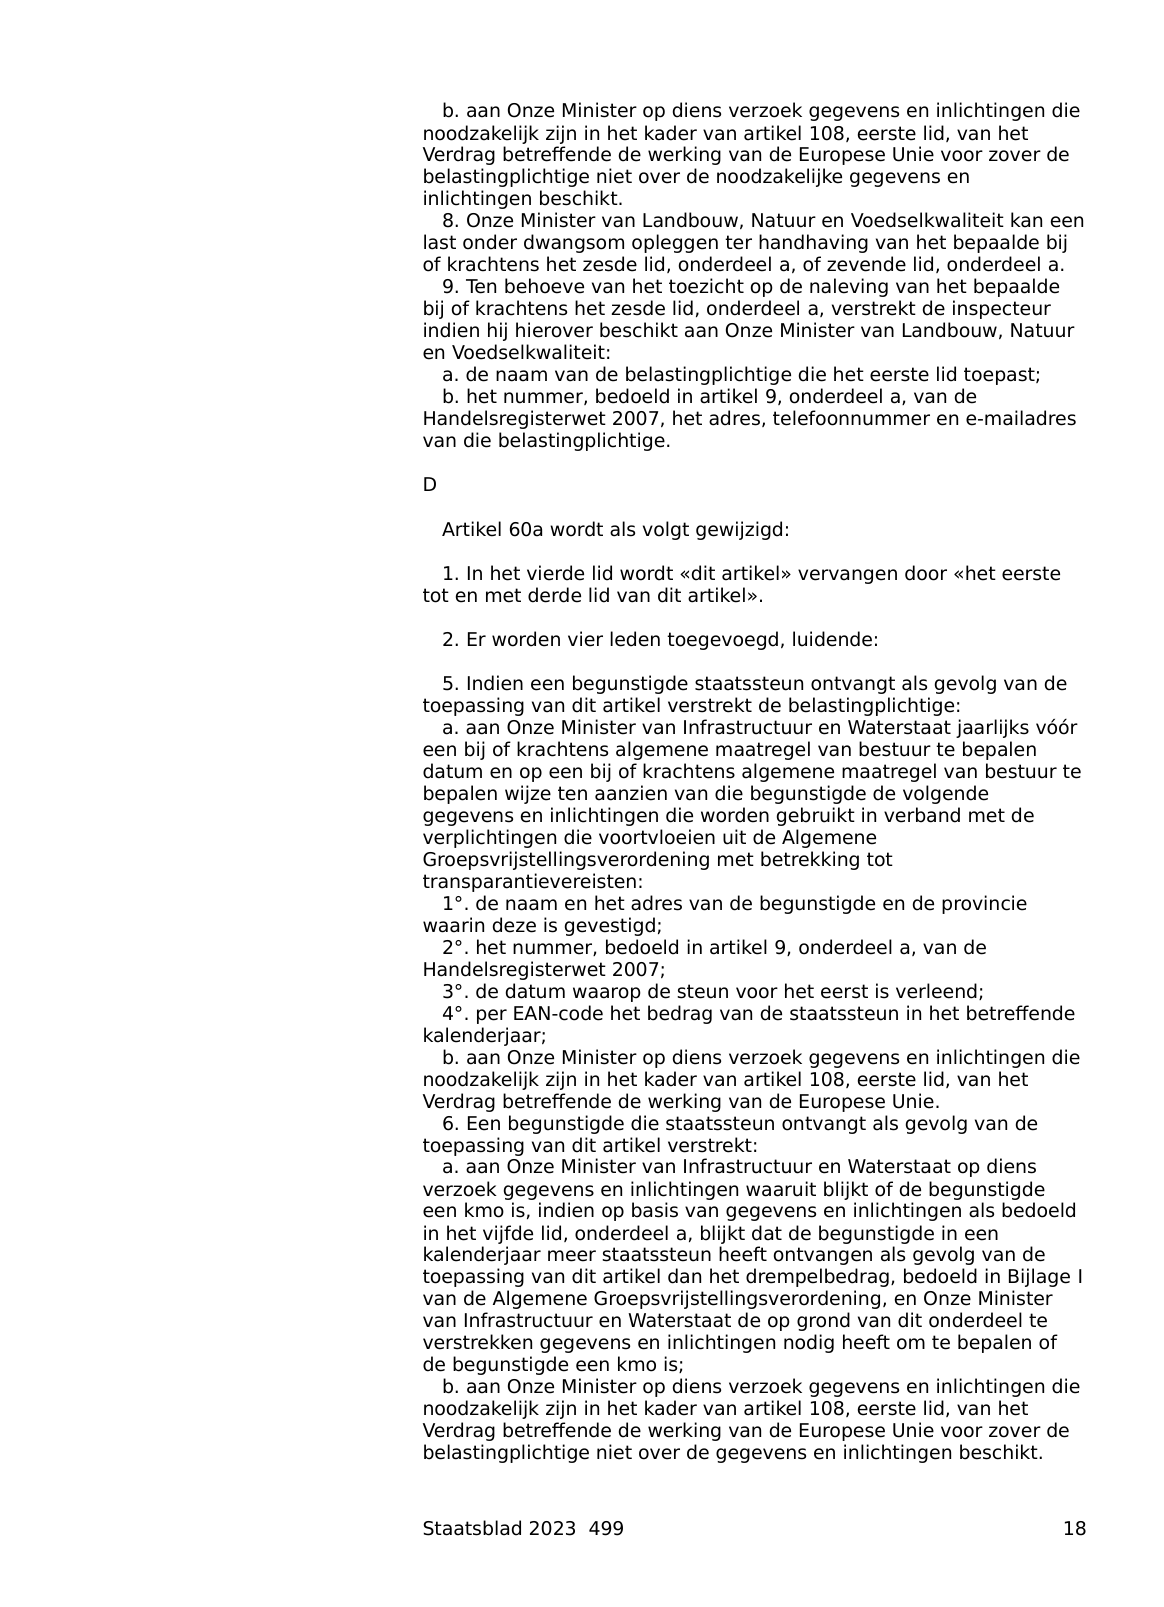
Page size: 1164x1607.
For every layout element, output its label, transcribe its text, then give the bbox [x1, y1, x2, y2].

text b. aan Onze Minister op diens verzoek gegevens en inlichtingen die noodzakelijk zijn in het kader van artikel 108, eerste lid, van het Verdrag betreffende de werking van de Europese Unie voor zover de belastingplichtige niet over de gegevens en inlichtingen beschikt. [422, 1376, 1087, 1464]
text D [422, 474, 1087, 496]
text 2°. het nummer, bedoeld in artikel 9, onderdeel a, van de Handelsregisterwet 2007; [422, 937, 1087, 981]
text 3°. de datum waarop de steun voor het eerst is verleend; [422, 981, 1087, 1003]
text a. aan Onze Minister van Infrastructuur en Waterstaat jaarlijks vóór een bij of krachtens algemene maatregel van bestuur te bepalen datum en op een bij of krachtens algemene maatregel van bestuur te bepalen wijze ten aanzien van die begunstigde de volgende gegevens en inlichtingen die worden gebruikt in verband met de verplichtingen die voortvloeien uit de Algemene Groepsvrijstellingsverordening met betrekking tot transparantievereisten: [422, 717, 1087, 893]
text 5. Indien een begunstigde staatssteun ontvangt als gevolg van de toepassing van dit artikel verstrekt de belastingplichtige: [422, 673, 1087, 717]
text 6. Een begunstigde die staatssteun ontvangt als gevolg van de toepassing van dit artikel verstrekt: [422, 1112, 1087, 1156]
text 9. Ten behoeve van het toezicht op de naleving van het bepaalde bij of krachtens het zesde lid, onderdeel a, verstrekt de inspecteur indien hij hierover beschikt aan Onze Minister van Landbouw, Natuur en Voedselkwaliteit: [422, 276, 1087, 364]
text a. de naam van de belastingplichtige die het eerste lid toepast; [422, 364, 1087, 386]
text b. het nummer, bedoeld in artikel 9, onderdeel a, van de Handelsregisterwet 2007, het adres, telefoonnummer en e-mailadres van die belastingplichtige. [422, 386, 1087, 452]
text 2. Er worden vier leden toegevoegd, luidende: [422, 629, 1087, 651]
text 1°. de naam en het adres van de begunstigde en de provincie waarin deze is gevestigd; [422, 893, 1087, 937]
text b. aan Onze Minister op diens verzoek gegevens en inlichtingen die noodzakelijk zijn in het kader van artikel 108, eerste lid, van het Verdrag betreffende de werking van de Europese Unie. [422, 1047, 1087, 1112]
text a. aan Onze Minister van Infrastructuur en Waterstaat op diens verzoek gegevens en inlichtingen waaruit blijkt of de begunstigde een kmo is, indien op basis van gegevens en inlichtingen als bedoeld in het vijfde lid, onderdeel a, blijkt dat de begunstigde in een kalenderjaar meer staatssteun heeft ontvangen als gevolg van de toepassing van dit artikel dan het drempelbedrag, bedoeld in Bijlage I van de Algemene Groepsvrijstellingsverordening, en Onze Minister van Infrastructuur en Waterstaat de op grond van dit onderdeel te verstrekken gegevens en inlichtingen nodig heeft om te bepalen of de begunstigde een kmo is; [422, 1156, 1087, 1376]
text b. aan Onze Minister op diens verzoek gegevens en inlichtingen die noodzakelijk zijn in het kader van artikel 108, eerste lid, van het Verdrag betreffende de werking van de Europese Unie voor zover de belastingplichtige niet over de noodzakelijke gegevens en inlichtingen beschikt. [422, 100, 1087, 210]
text 8. Onze Minister van Landbouw, Natuur en Voedselkwaliteit kan een last onder dwangsom opleggen ter handhaving van het bepaalde bij of krachtens het zesde lid, onderdeel a, of zevende lid, onderdeel a. [422, 210, 1087, 276]
text 1. In het vierde lid wordt «dit artikel» vervangen door «het eerste tot en met derde lid van dit artikel». [422, 563, 1087, 607]
text Artikel 60a wordt als volgt gewijzigd: [422, 518, 1087, 540]
text 4°. per EAN-code het bedrag van de staatssteun in het betreffende kalenderjaar; [422, 1003, 1087, 1047]
